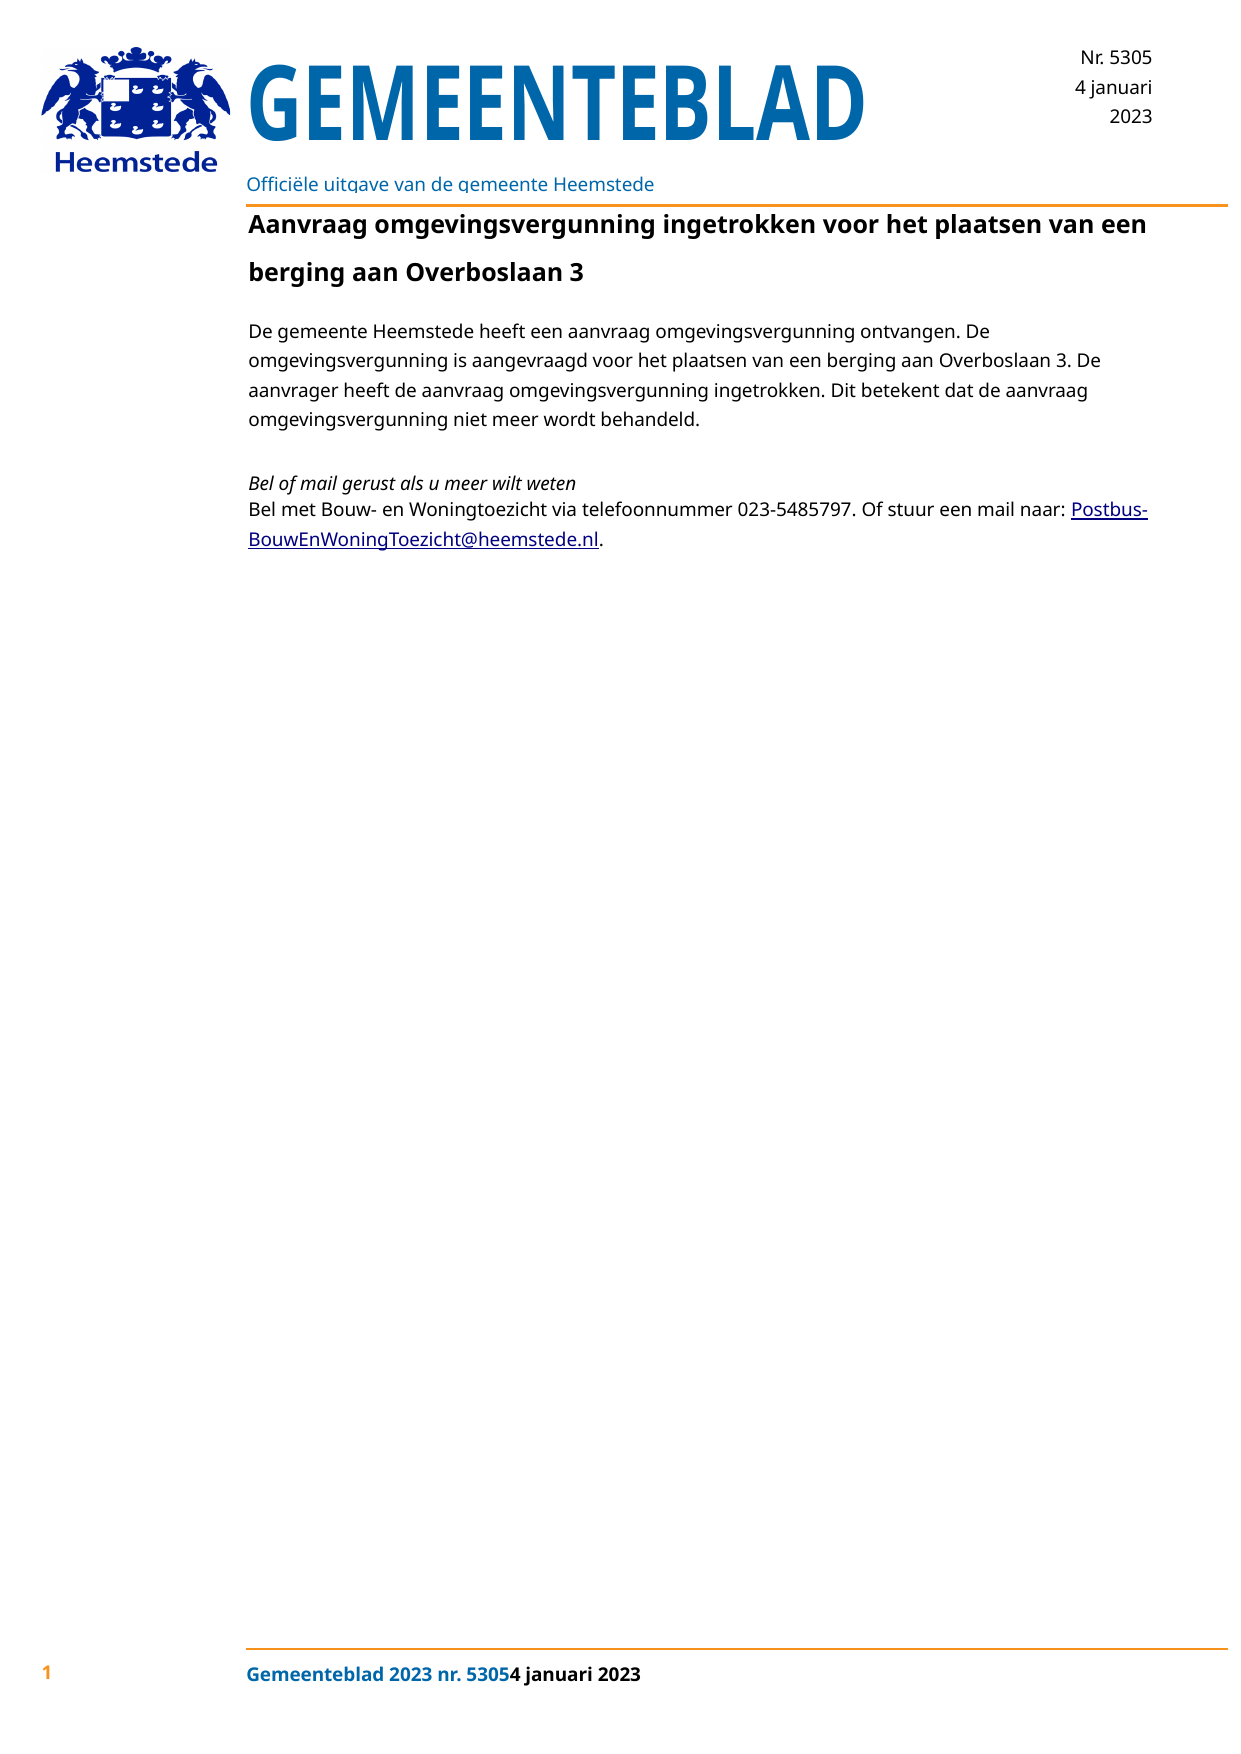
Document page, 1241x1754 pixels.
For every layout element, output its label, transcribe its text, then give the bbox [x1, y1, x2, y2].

picture [41, 47, 231, 172]
text Bel met Bouw- en Woningtoezicht via telefoonnummer 023-5485797. Of stuur een mail naar: Postbus-BouwEnWoningToezicht@heemstede.nl. [248, 496, 1152, 552]
text Bel of mail gerust als u meer wilt weten [248, 471, 1152, 496]
text Aanvraag omgevingsvergunning ingetrokken voor het plaatsen van een berging aan Overboslaan 3 [248, 207, 1152, 288]
text De gemeente Heemstede heeft een aanvraag omgevingsvergunning ontvangen. De omgevingsvergunning is aangevraagd voor het plaatsen van een berging aan Overboslaan 3. De aanvrager heeft de aanvraag omgevingsvergunning ingetrokken. Dit betekent dat de aanvraag omgevingsvergunning niet meer wordt behandeld. [248, 318, 1152, 432]
